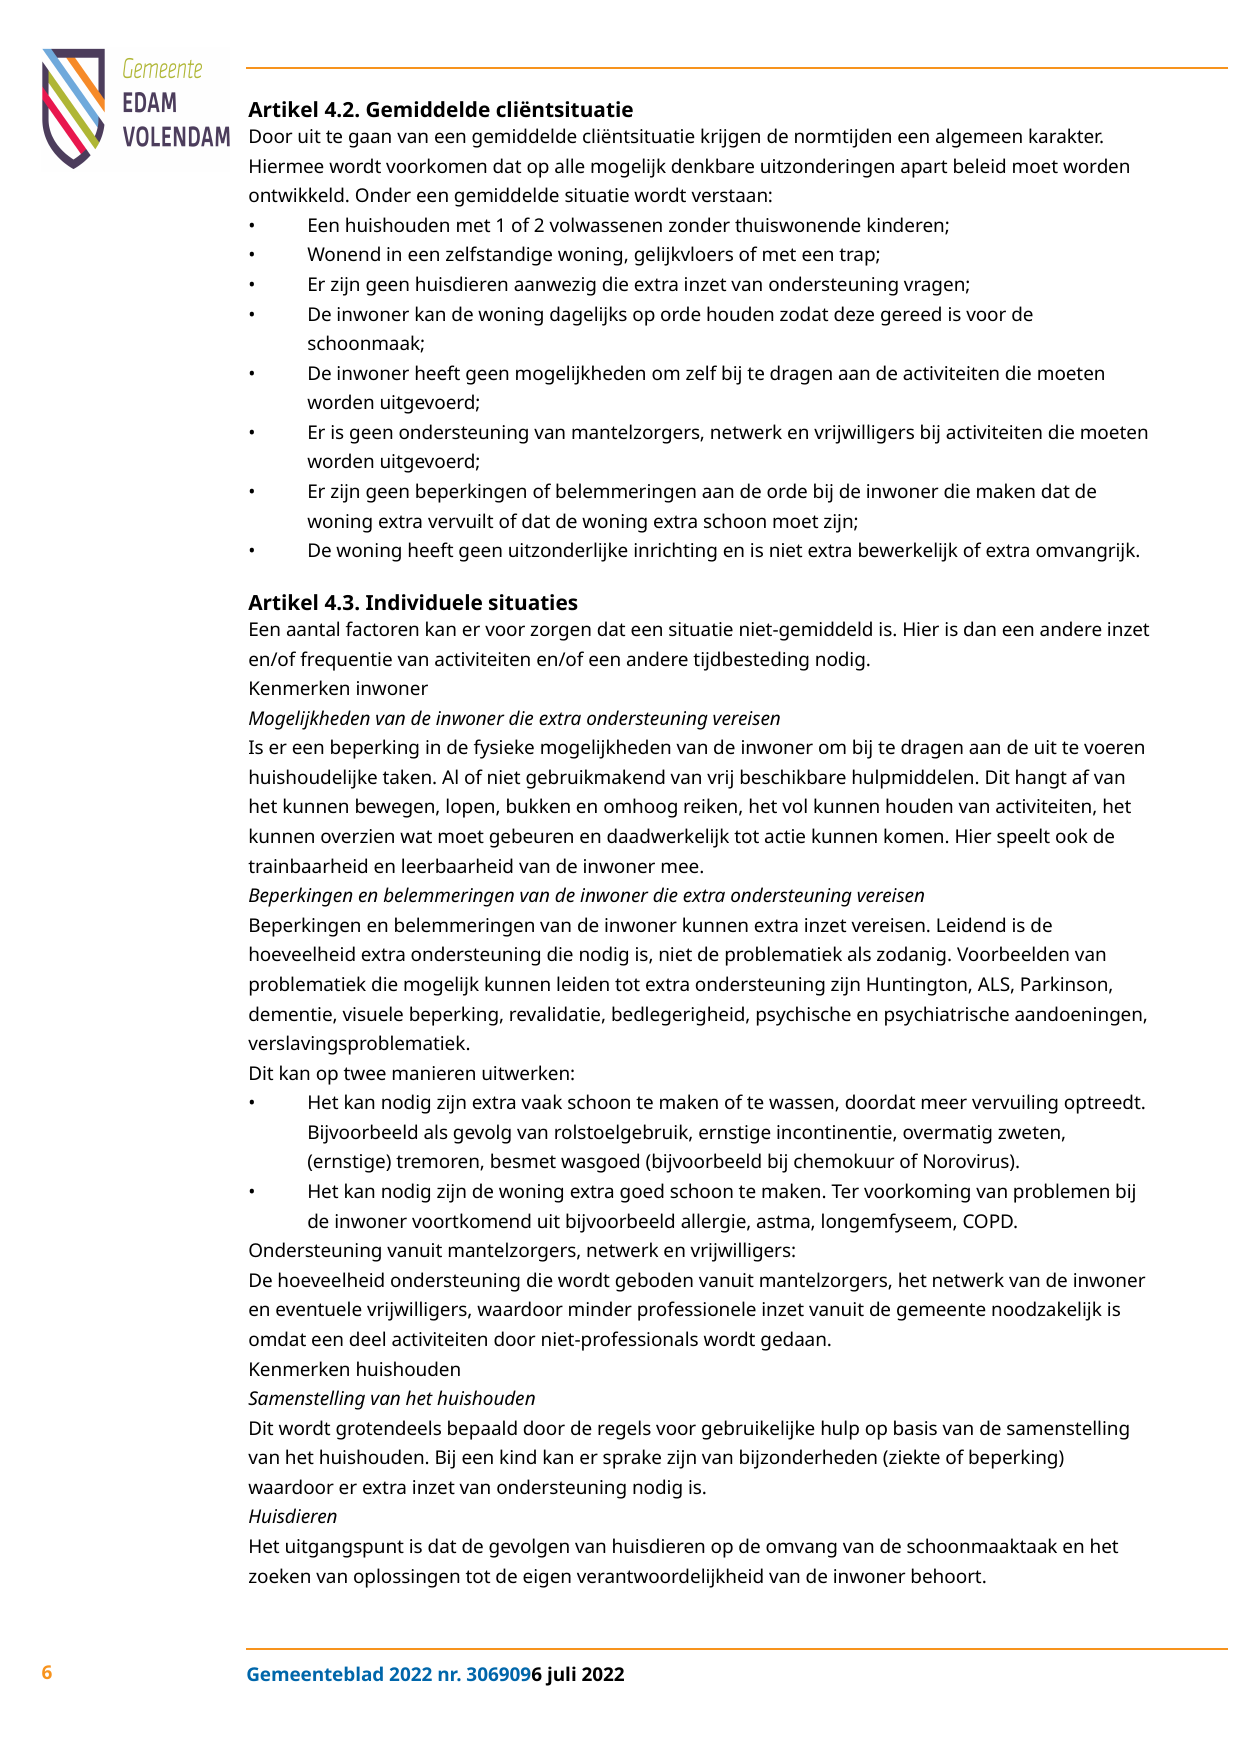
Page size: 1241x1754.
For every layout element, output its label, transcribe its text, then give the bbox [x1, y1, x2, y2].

list Een huishouden met 1 of 2 volwassenen zonder thuiswonende kinderen; [248, 212, 1152, 238]
text Dit kan op twee manieren uitwerken: [248, 1060, 1152, 1086]
text Beperkingen en belemmeringen van de inwoner kunnen extra inzet vereisen. Leidend is de hoeveelheid extra ondersteuning die nodig is, niet de problematiek als zodanig. Voorbeelden van problematiek die mogelijk kunnen leiden tot extra ondersteuning zijn Huntington, ALS, Parkinson, dementie, visuele beperking, revalidatie, bedlegerigheid, psychische en psychiatrische aandoeningen, verslavingsproblematiek. [248, 912, 1152, 1056]
picture [41, 47, 231, 172]
text Mogelijkheden van de inwoner die extra ondersteuning vereisen [248, 705, 1152, 731]
text Huisdieren [248, 1504, 1152, 1529]
text Beperkingen en belemmeringen van de inwoner die extra ondersteuning vereisen [248, 882, 1152, 908]
list Het kan nodig zijn de woning extra goed schoon te maken. Ter voorkoming van problemen bij de inwoner voortkomend uit bijvoorbeeld allergie, astma, longemfyseem, COPD. [248, 1178, 1152, 1234]
text Een aantal factoren kan er voor zorgen dat een situatie niet-gemiddeld is. Hier is dan een andere inzet en/of frequentie van activiteiten en/of een andere tijdbesteding nodig. [248, 616, 1152, 672]
list Er zijn geen beperkingen of belemmeringen aan de orde bij de inwoner die maken dat de woning extra vervuilt of dat de woning extra schoon moet zijn; [248, 478, 1152, 533]
list Wonend in een zelfstandige woning, gelijkvloers of met een trap; [248, 242, 1152, 267]
text Kenmerken huishouden [248, 1356, 1152, 1382]
list Er zijn geen huisdieren aanwezig die extra inzet van ondersteuning vragen; [248, 271, 1152, 297]
text Artikel 4.3. Individuele situaties [248, 588, 1152, 616]
list De inwoner heeft geen mogelijkheden om zelf bij te dragen aan de activiteiten die moeten worden uitgevoerd; [248, 360, 1152, 415]
text De hoeveelheid ondersteuning die wordt geboden vanuit mantelzorgers, het netwerk van de inwoner en eventuele vrijwilligers, waardoor minder professionele inzet vanuit de gemeente noodzakelijk is omdat een deel activiteiten door niet-professionals wordt gedaan. [248, 1267, 1152, 1352]
list De inwoner kan de woning dagelijks op orde houden zodat deze gereed is voor de schoonmaak; [248, 301, 1152, 356]
text Het uitgangspunt is dat de gevolgen van huisdieren op de omvang van de schoonmaaktaak en het zoeken van oplossingen tot de eigen verantwoordelijkheid van de inwoner behoort. [248, 1533, 1152, 1589]
text Kenmerken inwoner [248, 675, 1152, 701]
text Dit wordt grotendeels bepaald door de regels voor gebruikelijke hulp op basis van de samenstelling van het huishouden. Bij een kind kan er sprake zijn van bijzonderheden (ziekte of beperking) waardoor er extra inzet van ondersteuning nodig is. [248, 1415, 1152, 1500]
list Het kan nodig zijn extra vaak schoon te maken of te wassen, doordat meer vervuiling optreedt. Bijvoorbeeld als gevolg van rolstoelgebruik, ernstige incontinentie, overmatig zweten, (ernstige) tremoren, besmet wasgoed (bijvoorbeeld bij chemokuur of Norovirus). [248, 1089, 1152, 1174]
text Ondersteuning vanuit mantelzorgers, netwerk en vrijwilligers: [248, 1237, 1152, 1263]
list Er is geen ondersteuning van mantelzorgers, netwerk en vrijwilligers bij activiteiten die moeten worden uitgevoerd; [248, 419, 1152, 474]
text Door uit te gaan van een gemiddelde cliëntsituatie krijgen de normtijden een algemeen karakter. Hiermee wordt voorkomen dat op alle mogelijk denkbare uitzonderingen apart beleid moet worden ontwikkeld. Onder een gemiddelde situatie wordt verstaan: [248, 123, 1152, 208]
list De woning heeft geen uitzonderlijke inrichting en is niet extra bewerkelijk of extra omvangrijk. [248, 537, 1152, 563]
text Samenstelling van het huishouden [248, 1385, 1152, 1411]
text Is er een beperking in de fysieke mogelijkheden van de inwoner om bij te dragen aan de uit te voeren huishoudelijke taken. Al of niet gebruikmakend van vrij beschikbare hulpmiddelen. Dit hangt af van het kunnen bewegen, lopen, bukken en omhoog reiken, het vol kunnen houden van activiteiten, het kunnen overzien wat moet gebeuren en daadwerkelijk tot actie kunnen komen. Hier speelt ook de trainbaarheid en leerbaarheid van de inwoner mee. [248, 734, 1152, 879]
text Artikel 4.2. Gemiddelde cliëntsituatie [248, 95, 1152, 123]
